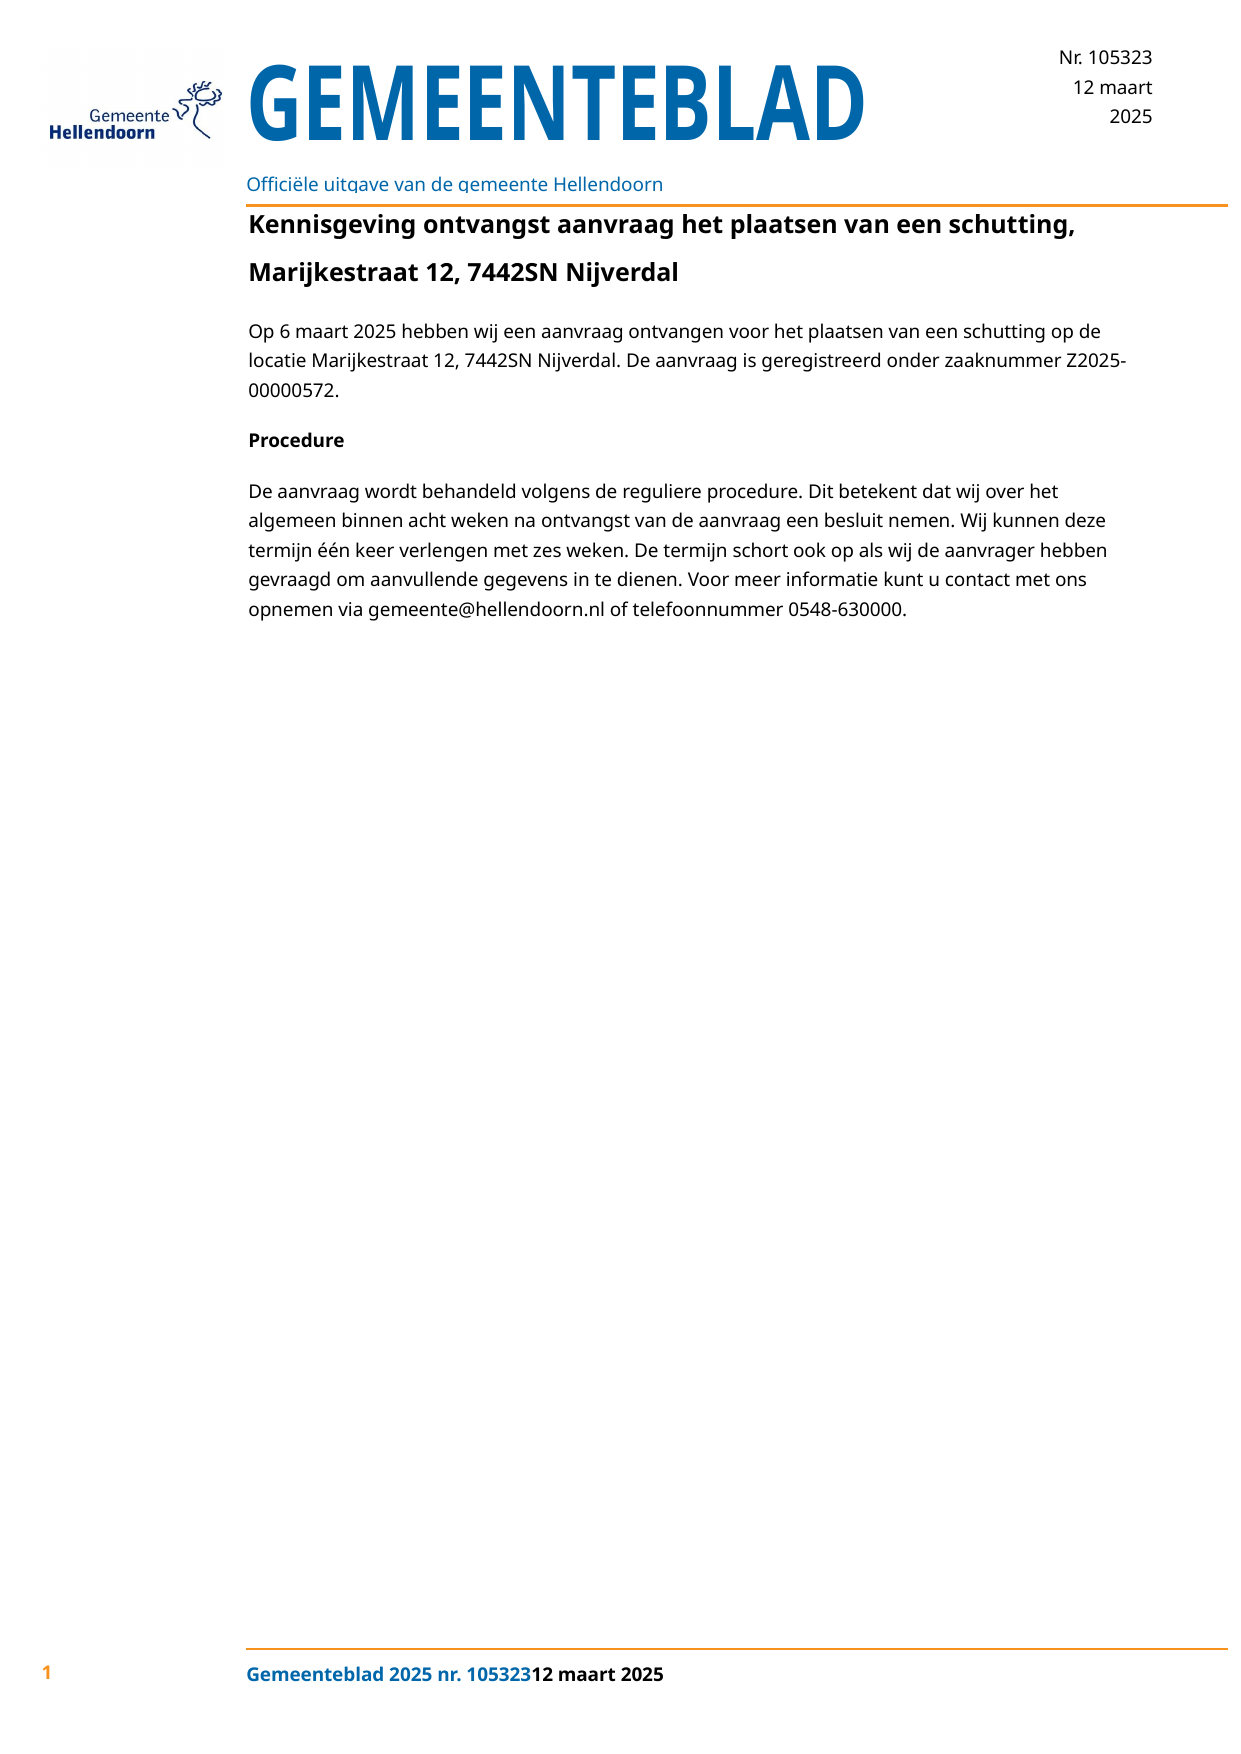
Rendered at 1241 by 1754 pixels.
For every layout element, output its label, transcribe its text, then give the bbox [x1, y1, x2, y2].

text Procedure [248, 427, 1152, 453]
text Kennisgeving ontvangst aanvraag het plaatsen van een schutting, Marijkestraat 12, 7442SN Nijverdal [248, 207, 1152, 288]
text De aanvraag wordt behandeld volgens de reguliere procedure. Dit betekent dat wij over het algemeen binnen acht weken na ontvangst van de aanvraag een besluit nemen. Wij kunnen deze termijn één keer verlengen met zes weken. De termijn schort ook op als wij de aanvrager hebben gevraagd om aanvullende gegevens in te dienen. Voor meer informatie kunt u contact met ons opnemen via gemeente@hellendoorn.nl of telefoonnummer 0548-630000. [248, 478, 1152, 622]
text Op 6 maart 2025 hebben wij een aanvraag ontvangen voor het plaatsen van een schutting op de locatie Marijkestraat 12, 7442SN Nijverdal. De aanvraag is geregistreerd onder zaaknummer Z2025-00000572. [248, 318, 1152, 403]
picture [41, 47, 231, 172]
